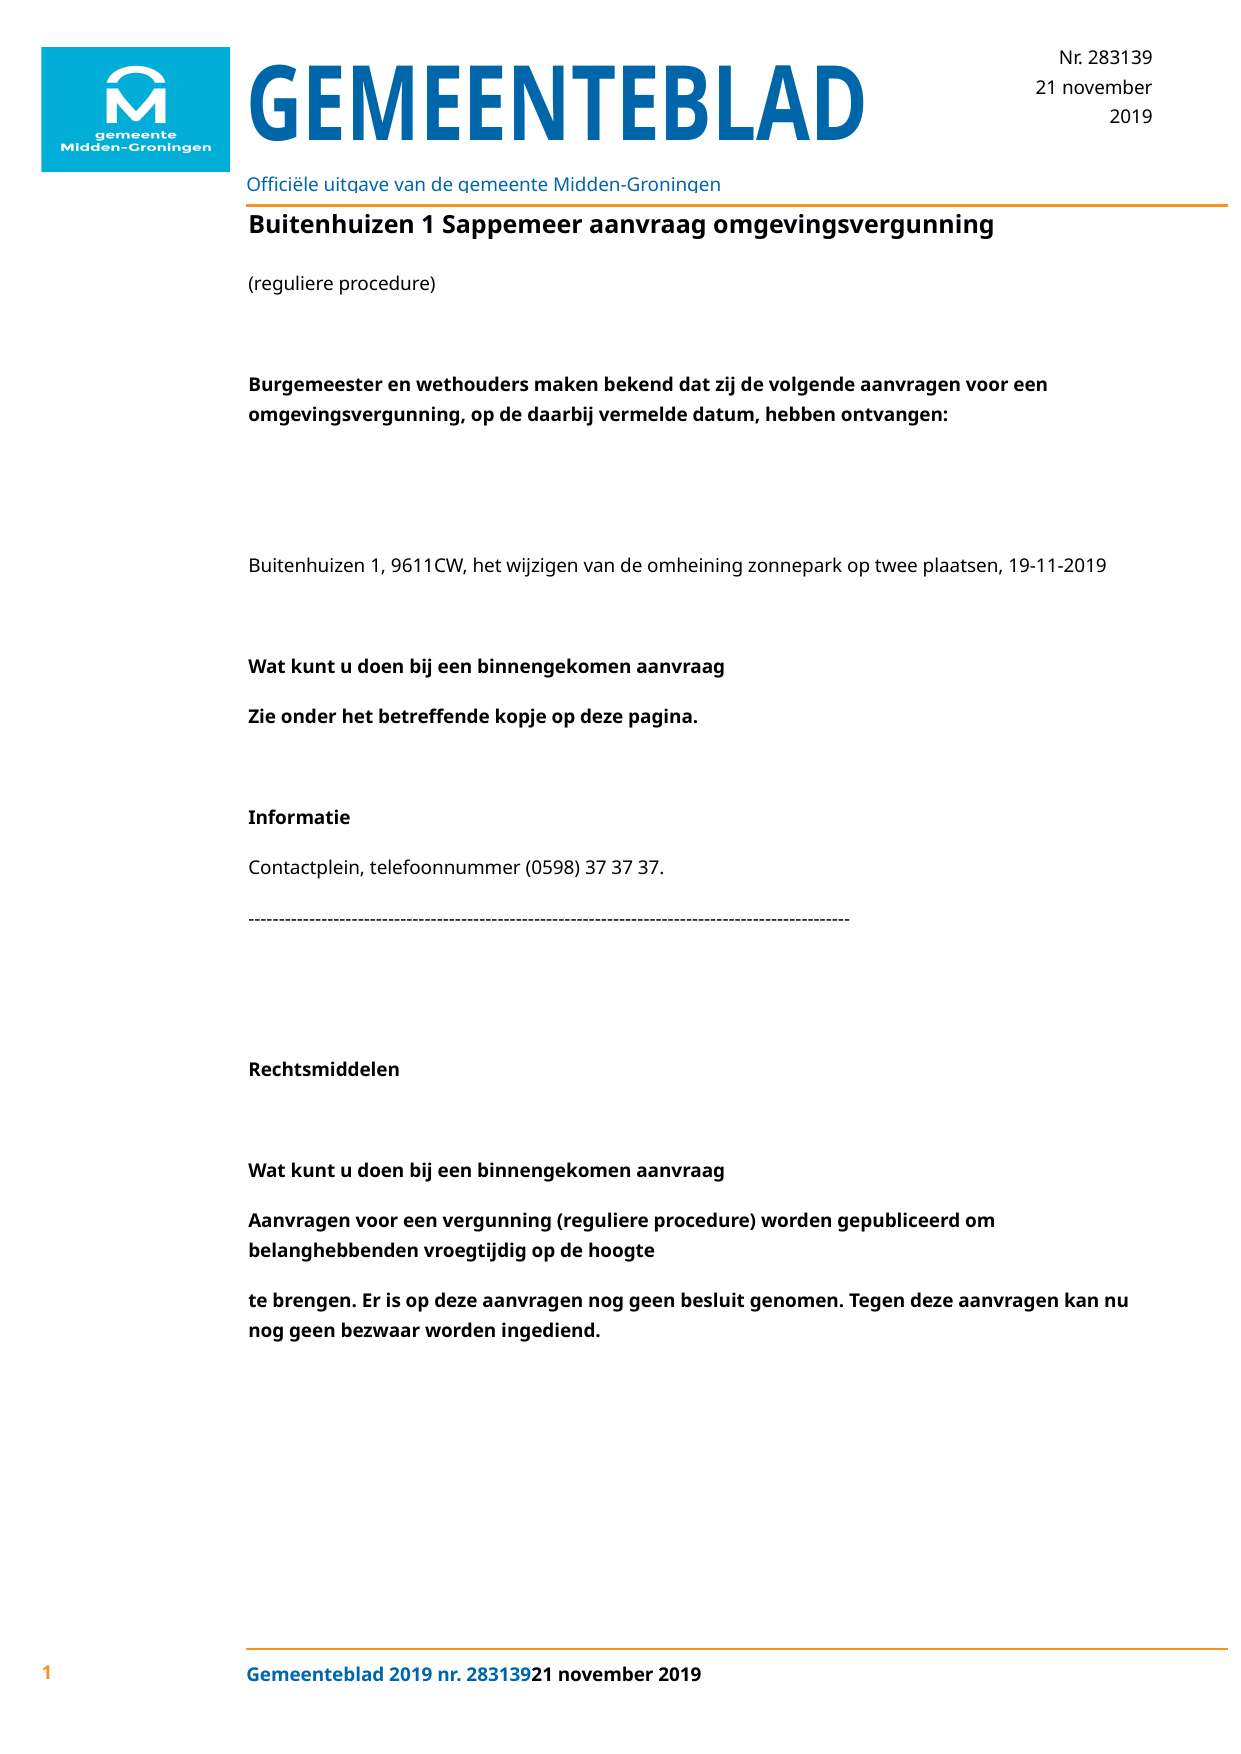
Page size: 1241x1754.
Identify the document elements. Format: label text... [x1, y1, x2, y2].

text --------------------------------------------------------------------------------------------------- [248, 905, 1152, 931]
text Aanvragen voor een vergunning (reguliere procedure) worden gepubliceerd om belanghebbenden vroegtijdig op de hoogte [248, 1207, 1152, 1263]
text Wat kunt u doen bij een binnengekomen aanvraag [248, 653, 1152, 678]
text Wat kunt u doen bij een binnengekomen aanvraag [248, 1157, 1152, 1183]
text Zie onder het betreffende kopje op deze pagina. [248, 703, 1152, 729]
text (reguliere procedure) [248, 270, 1152, 296]
picture [108, 66, 164, 82]
text Rechtsmiddelen [248, 1056, 1152, 1082]
picture [107, 89, 165, 122]
text Burgemeester en wethouders maken bekend dat zij de volgende aanvragen voor een omgevingsvergunning, op de daarbij vermelde datum, hebben ontvangen: [248, 371, 1152, 426]
text Buitenhuizen 1 Sappemeer aanvraag omgevingsvergunning [248, 207, 1152, 241]
text te brengen. Er is op deze aanvragen nog geen besluit genomen. Tegen deze aanvragen kan nu nog geen bezwaar worden ingediend. [248, 1287, 1152, 1343]
text Informatie [248, 804, 1152, 830]
picture [184, 146, 190, 153]
text Contactplein, telefoonnummer (0598) 37 37 37. [248, 854, 1152, 880]
text Buitenhuizen 1, 9611CW, het wijzigen van de omheining zonnepark op twee plaatsen, 19-11-2019 [248, 552, 1152, 578]
